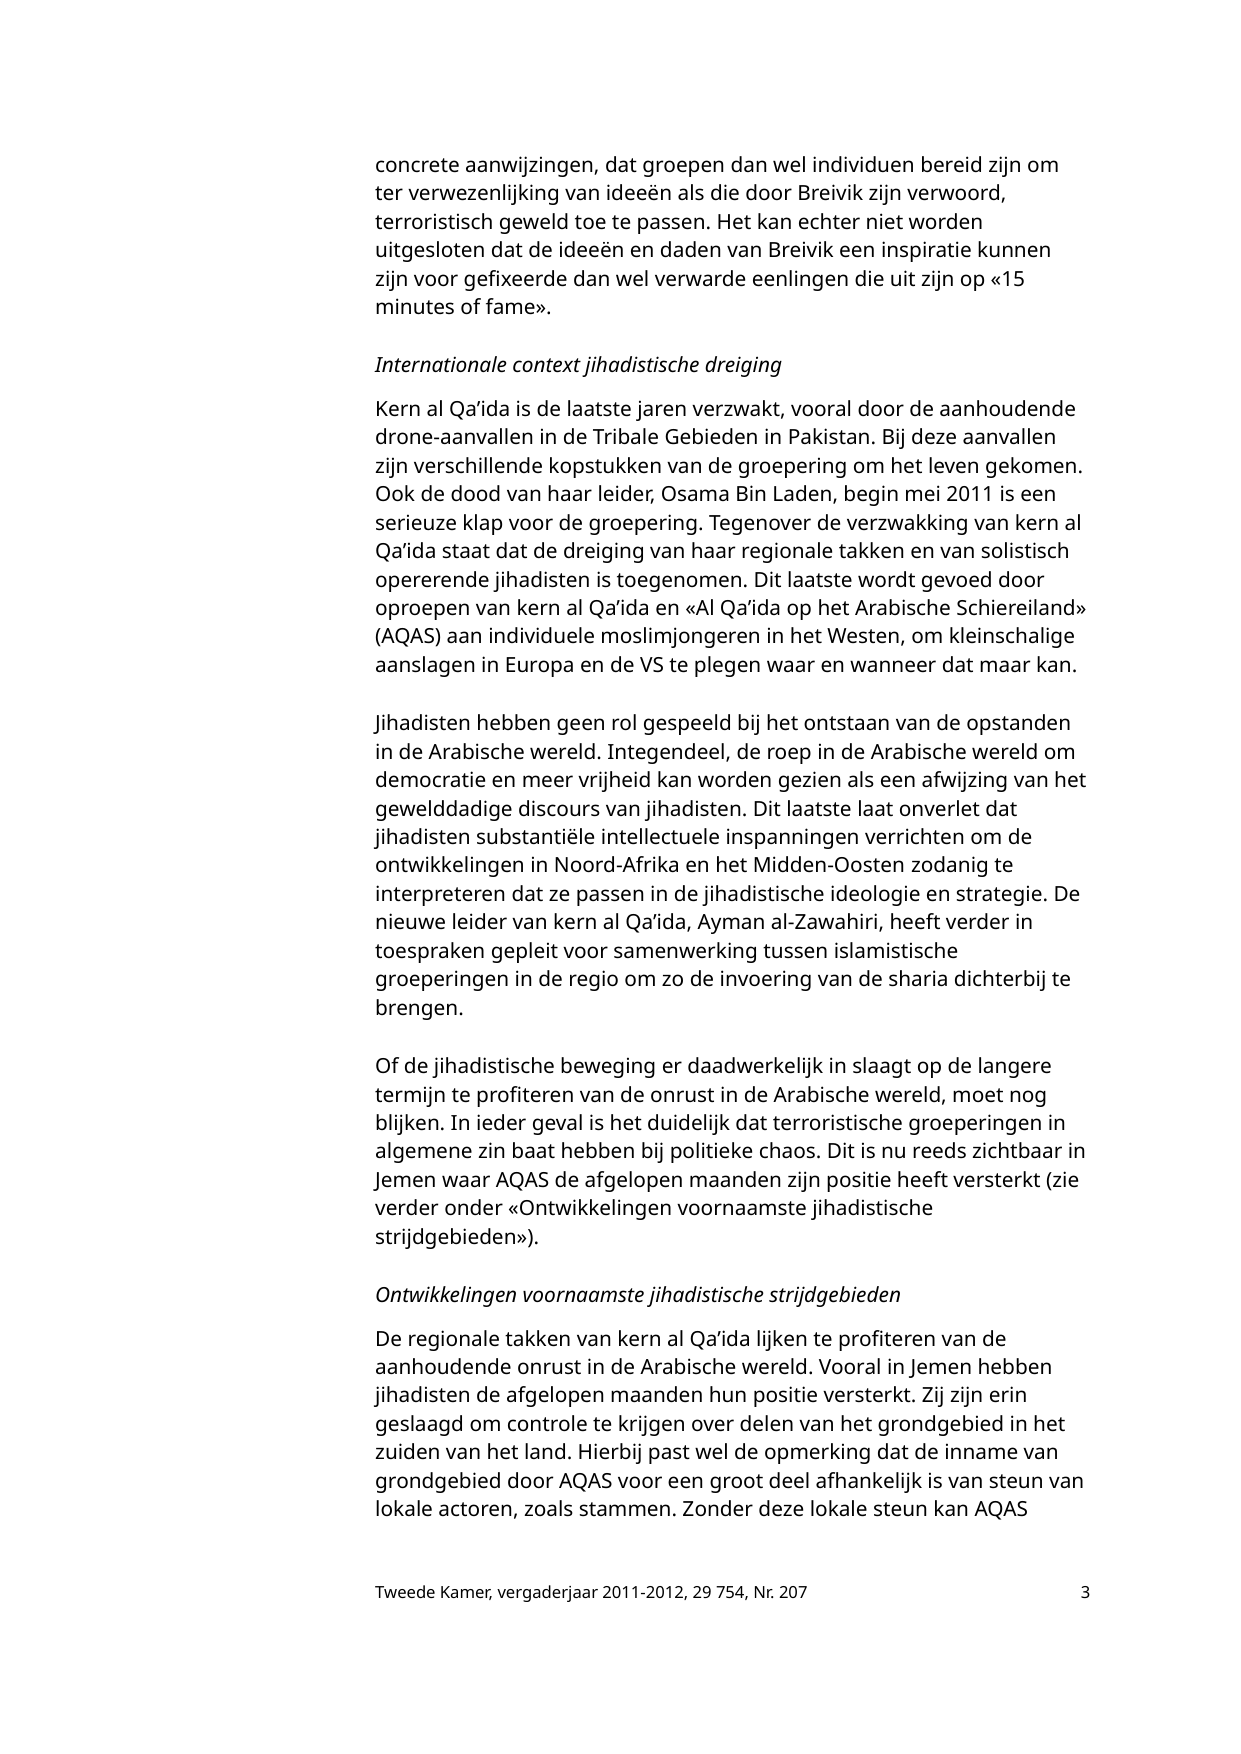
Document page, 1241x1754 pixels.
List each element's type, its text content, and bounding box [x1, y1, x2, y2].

text Of de jihadistische beweging er daadwerkelijk in slaagt op de langere termijn te profiteren van de onrust in de Arabische wereld, moet nog blijken. In ieder geval is het duidelijk dat terroristische groeperingen in algemene zin baat hebben bij politieke chaos. Dit is nu reeds zichtbaar in Jemen waar AQAS de afgelopen maanden zijn positie heeft versterkt (zie verder onder «Ontwikkelingen voornaamste jihadistische strijdgebieden»). [375, 1051, 1090, 1250]
text De regionale takken van kern al Qa’ida lijken te profiteren van de aanhoudende onrust in de Arabische wereld. Vooral in Jemen hebben jihadisten de afgelopen maanden hun positie versterkt. Zij zijn erin geslaagd om controle te krijgen over delen van het grondgebied in het zuiden van het land. Hierbij past wel de opmerking dat de inname van grondgebied door AQAS voor een groot deel afhankelijk is van steun van lokale actoren, zoals stammen. Zonder deze lokale steun kan AQAS [375, 1324, 1090, 1523]
text Internationale context jihadistische dreiging [375, 351, 1090, 379]
text Ontwikkelingen voornaamste jihadistische strijdgebieden [375, 1280, 1090, 1309]
text Kern al Qa’ida is de laatste jaren verzwakt, vooral door de aanhoudende drone-aanvallen in de Tribale Gebieden in Pakistan. Bij deze aanvallen zijn verschillende kopstukken van de groepering om het leven gekomen. Ook de dood van haar leider, Osama Bin Laden, begin mei 2011 is een serieuze klap voor de groepering. Tegenover de verzwakking van kern al Qa’ida staat dat de dreiging van haar regionale takken en van solistisch opererende jihadisten is toegenomen. Dit laatste wordt gevoed door oproepen van kern al Qa’ida en «Al Qa’ida op het Arabische Schiereiland» (AQAS) aan individuele moslimjongeren in het Westen, om kleinschalige aanslagen in Europa en de VS te plegen waar en wanneer dat maar kan. [375, 394, 1090, 678]
text concrete aanwijzingen, dat groepen dan wel individuen bereid zijn om ter verwezenlijking van ideeën als die door Breivik zijn verwoord, terroristisch geweld toe te passen. Het kan echter niet worden uitgesloten dat de ideeën en daden van Breivik een inspiratie kunnen zijn voor gefixeerde dan wel verwarde eenlingen die uit zijn op «15 minutes of fame». [375, 150, 1090, 321]
text Jihadisten hebben geen rol gespeeld bij het ontstaan van de opstanden in de Arabische wereld. Integendeel, de roep in de Arabische wereld om democratie en meer vrijheid kan worden gezien als een afwijzing van het gewelddadige discours van jihadisten. Dit laatste laat onverlet dat jihadisten substantiële intellectuele inspanningen verrichten om de ontwikkelingen in Noord-Afrika en het Midden-Oosten zodanig te interpreteren dat ze passen in de jihadistische ideologie en strategie. De nieuwe leider van kern al Qa’ida, Ayman al-Zawahiri, heeft verder in toespraken gepleit voor samenwerking tussen islamistische groeperingen in de regio om zo de invoering van de sharia dichterbij te brengen. [375, 708, 1090, 1021]
